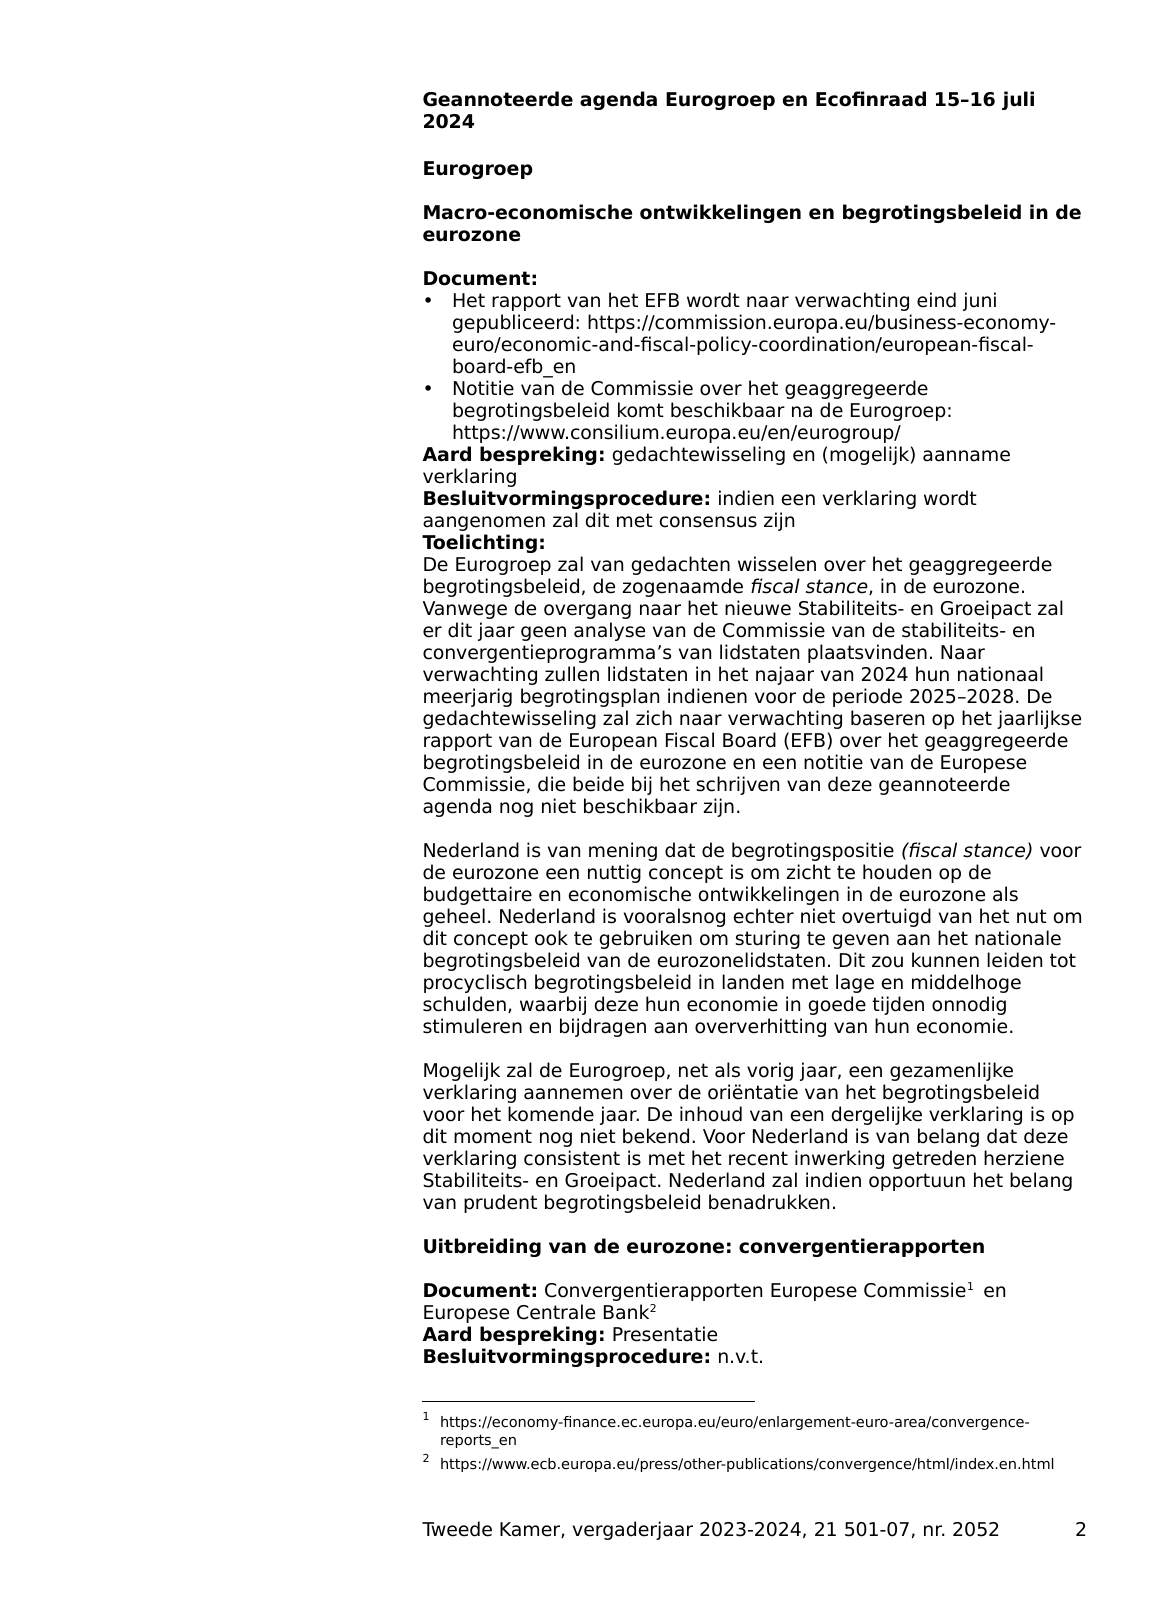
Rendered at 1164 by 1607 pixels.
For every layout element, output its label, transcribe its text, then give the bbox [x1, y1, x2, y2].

text Document: [422, 268, 1087, 290]
text Aard bespreking: gedachtewisseling en (mogelijk) aanname verklaring [422, 444, 1087, 488]
text Besluitvormingsprocedure: n.v.t. [422, 1346, 1087, 1368]
subtitle Uitbreiding van de eurozone: convergentierapporten [422, 1236, 1087, 1258]
subtitle Macro-economische ontwikkelingen en begrotingsbeleid in de eurozone [422, 202, 1087, 246]
subtitle Geannoteerde agenda Eurogroep en Ecofinraad 15–16 juli 2024 [422, 89, 1087, 133]
text De Eurogroep zal van gedachten wisselen over het geaggregeerde begrotingsbeleid, de zogenaamde fiscal stance, in de eurozone. Vanwege de overgang naar het nieuwe Stabiliteits- en Groeipact zal er dit jaar geen analyse van de Commissie van de stabiliteits- en convergentieprogramma’s van lidstaten plaatsvinden. Naar verwachting zullen lidstaten in het najaar van 2024 hun nationaal meerjarig begrotingsplan indienen voor de periode 2025–2028. De gedachtewisseling zal zich naar verwachting baseren op het jaarlijkse rapport van de European Fiscal Board (EFB) over het geaggregeerde begrotingsbeleid in de eurozone en een notitie van de Europese Commissie, die beide bij het schrijven van deze geannoteerde agenda nog niet beschikbaar zijn. [422, 554, 1087, 818]
text https://economy-finance.ec.europa.eu/euro/enlargement-euro-area/convergence-reports_en [422, 1410, 1087, 1449]
text Document: Convergentierapporten Europese Commissie en Europese Centrale Bank [422, 1280, 1087, 1324]
text Mogelijk zal de Eurogroep, net als vorig jaar, een gezamenlijke verklaring aannemen over de oriëntatie van het begrotingsbeleid voor het komende jaar. De inhoud van een dergelijke verklaring is op dit moment nog niet bekend. Voor Nederland is van belang dat deze verklaring consistent is met het recent inwerking getreden herziene Stabiliteits- en Groeipact. Nederland zal indien opportuun het belang van prudent begrotingsbeleid benadrukken. [422, 1060, 1087, 1214]
text • Notitie van de Commissie over het geaggregeerde begrotingsbeleid komt beschikbaar na de Eurogroep: https://www.consilium.europa.eu/en/eurogroup/ [422, 378, 1087, 444]
text https://www.ecb.europa.eu/press/other-publications/convergence/html/index.en.html [422, 1452, 1087, 1474]
text Nederland is van mening dat de begrotingspositie (fiscal stance) voor de eurozone een nuttig concept is om zicht te houden op de budgettaire en economische ontwikkelingen in de eurozone als geheel. Nederland is vooralsnog echter niet overtuigd van het nut om dit concept ook te gebruiken om sturing te geven aan het nationale begrotingsbeleid van de eurozonelidstaten. Dit zou kunnen leiden tot procyclisch begrotingsbeleid in landen met lage en middelhoge schulden, waarbij deze hun economie in goede tijden onnodig stimuleren en bijdragen aan oververhitting van hun economie. [422, 840, 1087, 1038]
text Aard bespreking: Presentatie [422, 1324, 1087, 1346]
text Besluitvormingsprocedure: indien een verklaring wordt aangenomen zal dit met consensus zijn [422, 488, 1087, 532]
subtitle Eurogroep [422, 158, 1087, 180]
text Toelichting: [422, 532, 1087, 554]
text • Het rapport van het EFB wordt naar verwachting eind juni gepubliceerd: https://commission.europa.eu/business-economy-euro/economic-and-fiscal-policy-coordination/european-fiscal-board-efb_en [422, 290, 1087, 378]
